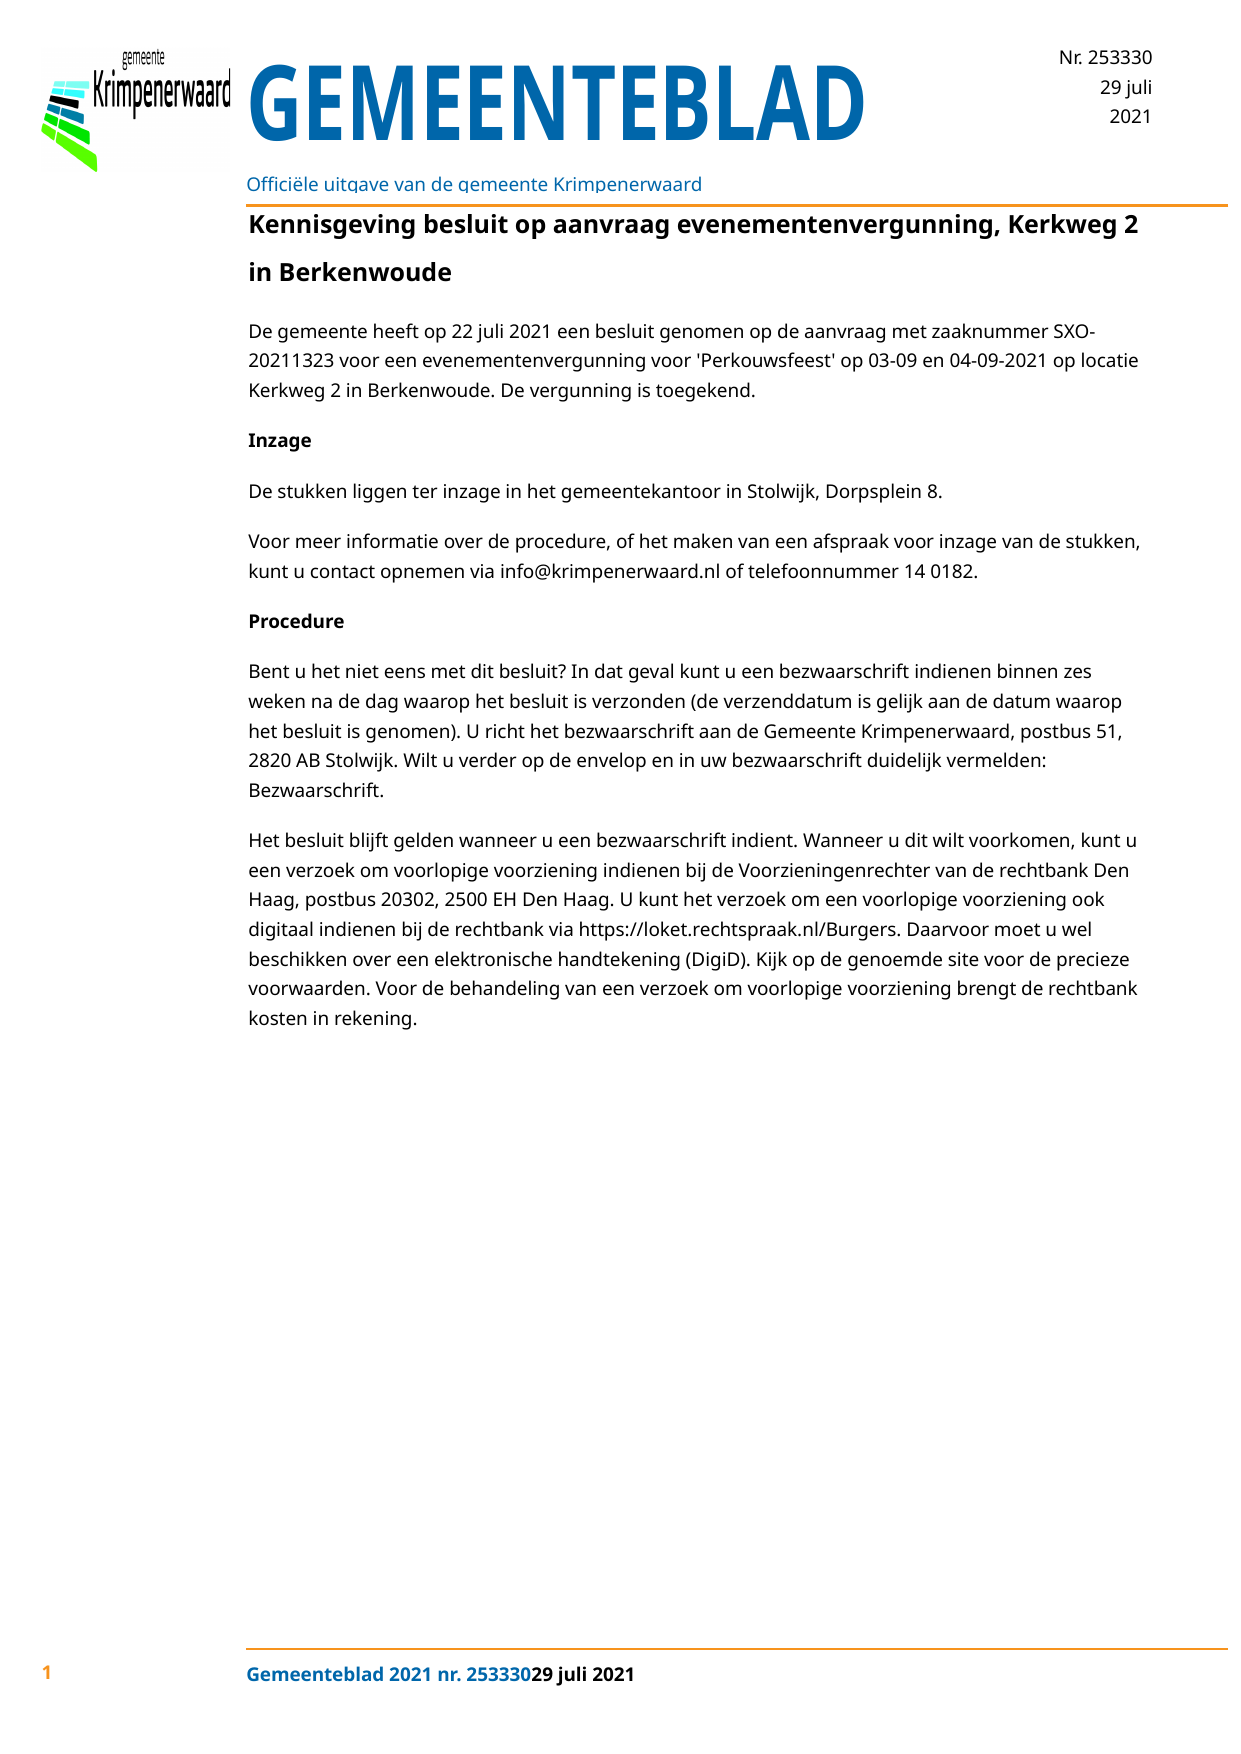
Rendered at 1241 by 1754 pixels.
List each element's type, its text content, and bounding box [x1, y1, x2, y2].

text De gemeente heeft op 22 juli 2021 een besluit genomen op de aanvraag met zaaknummer SXO-20211323 voor een evenementenvergunning voor 'Perkouwsfeest' op 03-09 en 04-09-2021 op locatie Kerkweg 2 in Berkenwoude. De vergunning is toegekend. [248, 318, 1152, 403]
text Voor meer informatie over de procedure, of het maken van een afspraak voor inzage van de stukken, kunt u contact opnemen via info@krimpenerwaard.nl of telefoonnummer 14 0182. [248, 528, 1152, 584]
text Procedure [248, 608, 1152, 634]
text Inzage [248, 427, 1152, 453]
picture [41, 47, 231, 172]
text Kennisgeving besluit op aanvraag evenementenvergunning, Kerkweg 2 in Berkenwoude [248, 207, 1152, 288]
text De stukken liggen ter inzage in het gemeentekantoor in Stolwijk, Dorpsplein 8. [248, 478, 1152, 504]
text Bent u het niet eens met dit besluit? In dat geval kunt u een bezwaarschrift indienen binnen zes weken na de dag waarop het besluit is verzonden (de verzenddatum is gelijk aan de datum waarop het besluit is genomen). U richt het bezwaarschrift aan de Gemeente Krimpenerwaard, postbus 51, 2820 AB Stolwijk. Wilt u verder op de envelop en in uw bezwaarschrift duidelijk vermelden: Bezwaarschrift. [248, 659, 1152, 803]
text Het besluit blijft gelden wanneer u een bezwaarschrift indient. Wanneer u dit wilt voorkomen, kunt u een verzoek om voorlopige voorziening indienen bij de Voorzieningenrechter van de rechtbank Den Haag, postbus 20302, 2500 EH Den Haag. U kunt het verzoek om een voorlopige voorziening ook digitaal indienen bij de rechtbank via https://loket.rechtspraak.nl/Burgers. Daarvoor moet u wel beschikken over een elektronische handtekening (DigiD). Kijk op de genoemde site voor de precieze voorwaarden. Voor de behandeling van een verzoek om voorlopige voorziening brengt de rechtbank kosten in rekening. [248, 827, 1152, 1031]
